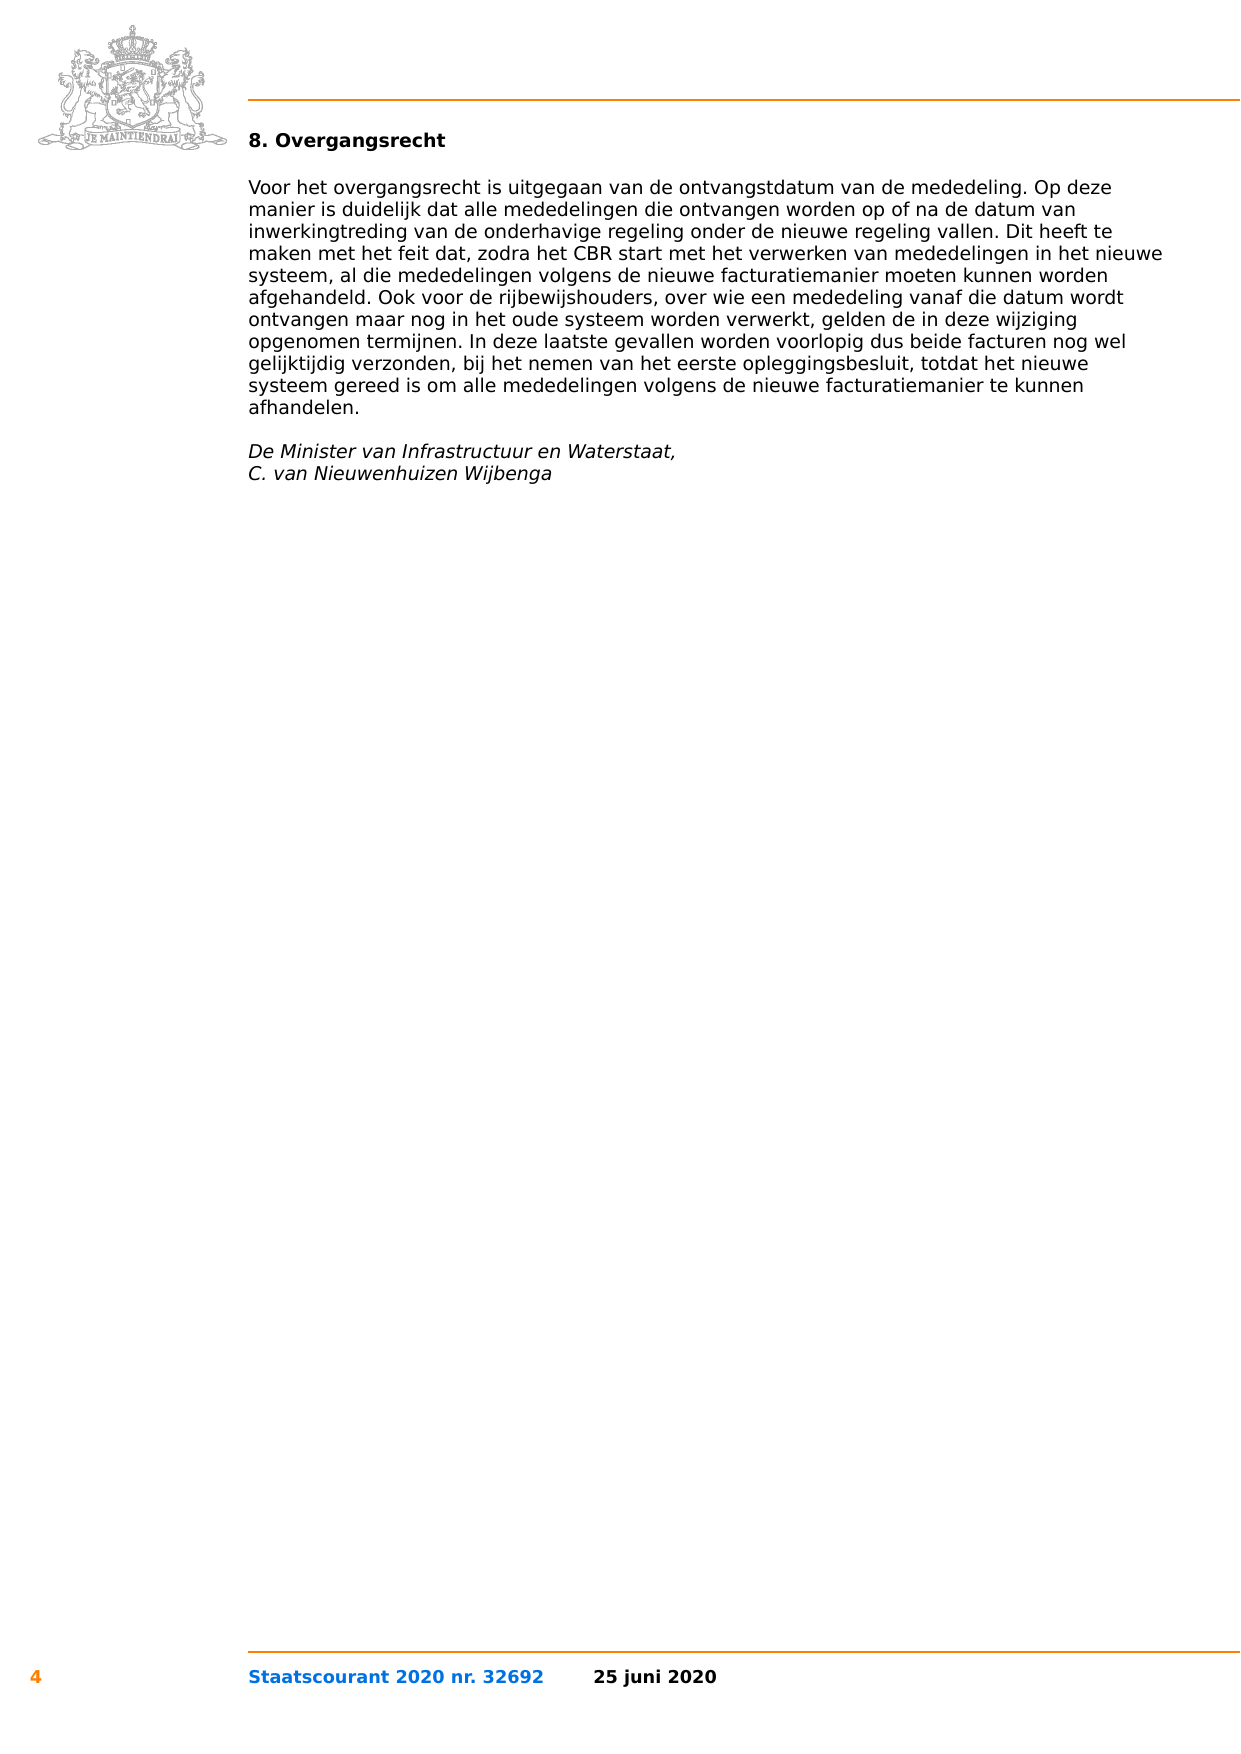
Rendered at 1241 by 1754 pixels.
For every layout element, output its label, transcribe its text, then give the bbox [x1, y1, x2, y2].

text De Minister van Infrastructuur en Waterstaat, C. van Nieuwenhuizen Wijbenga [248, 441, 1163, 484]
picture [38, 25, 227, 150]
subtitle 8. Overgangsrecht [248, 130, 1163, 152]
text Voor het overgangsrecht is uitgegaan van de ontvangstdatum van de mededeling. Op deze manier is duidelijk dat alle mededelingen die ontvangen worden op of na de datum van inwerkingtreding van de onderhavige regeling onder de nieuwe regeling vallen. Dit heeft te maken met het feit dat, zodra het CBR start met het verwerken van mededelingen in het nieuwe systeem, al die mededelingen volgens de nieuwe facturatiemanier moeten kunnen worden afgehandeld. Ook voor de rijbewijshouders, over wie een mededeling vanaf die datum wordt ontvangen maar nog in het oude systeem worden verwerkt, gelden de in deze wijziging opgenomen termijnen. In deze laatste gevallen worden voorlopig dus beide facturen nog wel gelijktijdig verzonden, bij het nemen van het eerste opleggingsbesluit, totdat het nieuwe systeem gereed is om alle mededelingen volgens de nieuwe facturatiemanier te kunnen afhandelen. [248, 177, 1163, 419]
